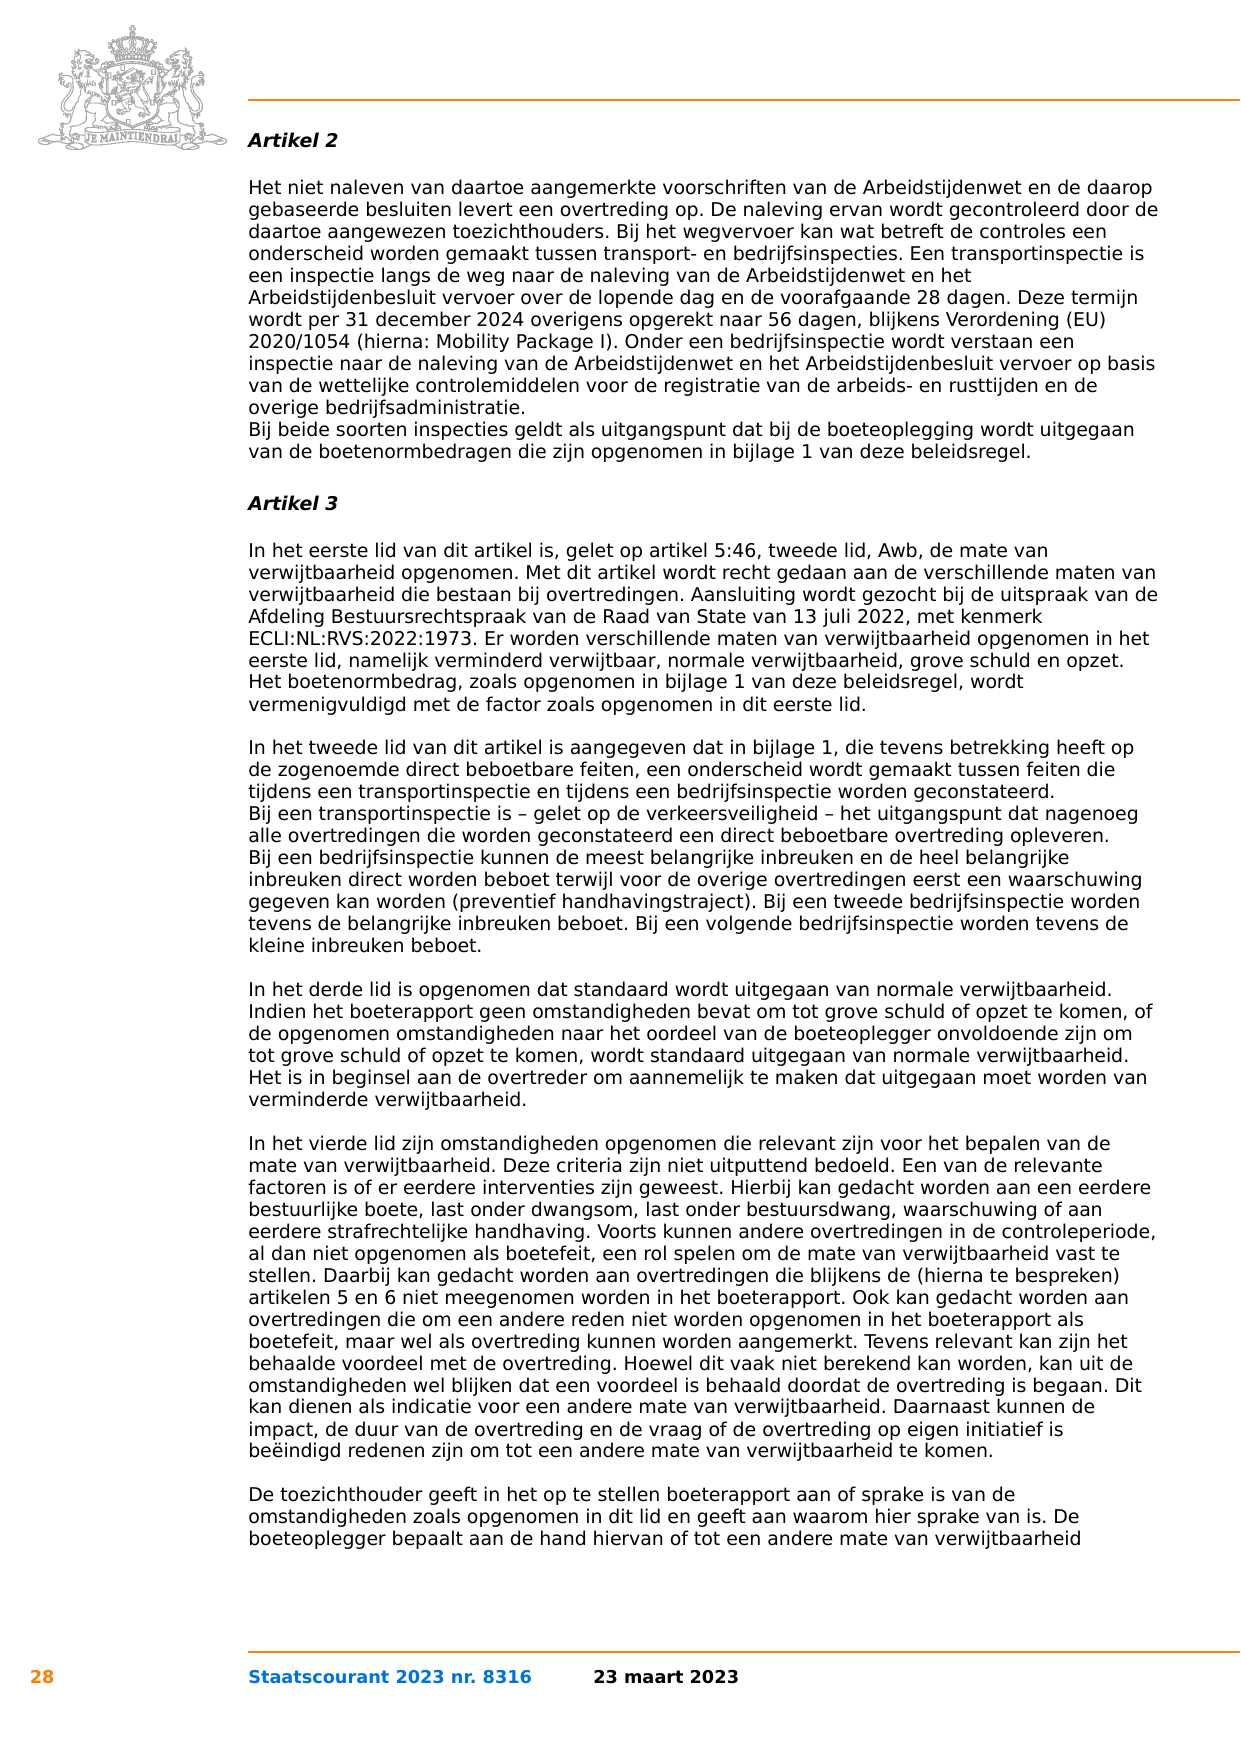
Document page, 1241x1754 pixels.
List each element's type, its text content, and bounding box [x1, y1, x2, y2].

text In het derde lid is opgenomen dat standaard wordt uitgegaan van normale verwijtbaarheid. Indien het boeterapport geen omstandigheden bevat om tot grove schuld of opzet te komen, of de opgenomen omstandigheden naar het oordeel van de boeteoplegger onvoldoende zijn om tot grove schuld of opzet te komen, wordt standaard uitgegaan van normale verwijtbaarheid. Het is in beginsel aan de overtreder om aannemelijk te maken dat uitgegaan moet worden van verminderde verwijtbaarheid. [248, 979, 1163, 1111]
subtitle Artikel 2 [248, 130, 1163, 152]
text In het tweede lid van dit artikel is aangegeven dat in bijlage 1, die tevens betrekking heeft op de zogenoemde direct beboetbare feiten, een onderscheid wordt gemaakt tussen feiten die tijdens een transportinspectie en tijdens een bedrijfsinspectie worden geconstateerd. [248, 737, 1163, 803]
text In het vierde lid zijn omstandigheden opgenomen die relevant zijn voor het bepalen van de mate van verwijtbaarheid. Deze criteria zijn niet uitputtend bedoeld. Een van de relevante factoren is of er eerdere interventies zijn geweest. Hierbij kan gedacht worden aan een eerdere bestuurlijke boete, last onder dwangsom, last onder bestuursdwang, waarschuwing of aan eerdere strafrechtelijke handhaving. Voorts kunnen andere overtredingen in de controleperiode, al dan niet opgenomen als boetefeit, een rol spelen om de mate van verwijtbaarheid vast te stellen. Daarbij kan gedacht worden aan overtredingen die blijkens de (hierna te bespreken) artikelen 5 en 6 niet meegenomen worden in het boeterapport. Ook kan gedacht worden aan overtredingen die om een andere reden niet worden opgenomen in het boeterapport als boetefeit, maar wel als overtreding kunnen worden aangemerkt. Tevens relevant kan zijn het behaalde voordeel met de overtreding. Hoewel dit vaak niet berekend kan worden, kan uit de omstandigheden wel blijken dat een voordeel is behaald doordat de overtreding is begaan. Dit kan dienen als indicatie voor een andere mate van verwijtbaarheid. Daarnaast kunnen de impact, de duur van de overtreding en de vraag of de overtreding op eigen initiatief is beëindigd redenen zijn om tot een andere mate van verwijtbaarheid te komen. [248, 1133, 1163, 1462]
text De toezichthouder geeft in het op te stellen boeterapport aan of sprake is van de omstandigheden zoals opgenomen in dit lid en geeft aan waarom hier sprake van is. De boeteoplegger bepaalt aan de hand hiervan of tot een andere mate van verwijtbaarheid [248, 1484, 1163, 1550]
text Bij een transportinspectie is – gelet op de verkeersveiligheid – het uitgangspunt dat nagenoeg alle overtredingen die worden geconstateerd een direct beboetbare overtreding opleveren. [248, 803, 1163, 847]
picture [38, 25, 227, 150]
text In het eerste lid van dit artikel is, gelet op artikel 5:46, tweede lid, Awb, de mate van verwijtbaarheid opgenomen. Met dit artikel wordt recht gedaan aan de verschillende maten van verwijtbaarheid die bestaan bij overtredingen. Aansluiting wordt gezocht bij de uitspraak van de Afdeling Bestuursrechtspraak van de Raad van State van 13 juli 2022, met kenmerk ECLI:NL:RVS:2022:1973. Er worden verschillende maten van verwijtbaarheid opgenomen in het eerste lid, namelijk verminderd verwijtbaar, normale verwijtbaarheid, grove schuld en opzet. Het boetenormbedrag, zoals opgenomen in bijlage 1 van deze beleidsregel, wordt vermenigvuldigd met de factor zoals opgenomen in dit eerste lid. [248, 539, 1163, 715]
subtitle Artikel 3 [248, 493, 1163, 514]
text Bij een bedrijfsinspectie kunnen de meest belangrijke inbreuken en de heel belangrijke inbreuken direct worden beboet terwijl voor de overige overtredingen eerst een waarschuwing gegeven kan worden (preventief handhavingstraject). Bij een tweede bedrijfsinspectie worden tevens de belangrijke inbreuken beboet. Bij een volgende bedrijfsinspectie worden tevens de kleine inbreuken beboet. [248, 847, 1163, 957]
text Het niet naleven van daartoe aangemerkte voorschriften van de Arbeidstijdenwet en de daarop gebaseerde besluiten levert een overtreding op. De naleving ervan wordt gecontroleerd door de daartoe aangewezen toezichthouders. Bij het wegvervoer kan wat betreft de controles een onderscheid worden gemaakt tussen transport- en bedrijfsinspecties. Een transportinspectie is een inspectie langs de weg naar de naleving van de Arbeidstijdenwet en het Arbeidstijdenbesluit vervoer over de lopende dag en de voorafgaande 28 dagen. Deze termijn wordt per 31 december 2024 overigens opgerekt naar 56 dagen, blijkens Verordening (EU) 2020/1054 (hierna: Mobility Package I). Onder een bedrijfsinspectie wordt verstaan een inspectie naar de naleving van de Arbeidstijdenwet en het Arbeidstijdenbesluit vervoer op basis van de wettelijke controlemiddelen voor de registratie van de arbeids- en rusttijden en de overige bedrijfsadministratie. [248, 177, 1163, 419]
text Bij beide soorten inspecties geldt als uitgangspunt dat bij de boeteoplegging wordt uitgegaan van de boetenormbedragen die zijn opgenomen in bijlage 1 van deze beleidsregel. [248, 419, 1163, 463]
